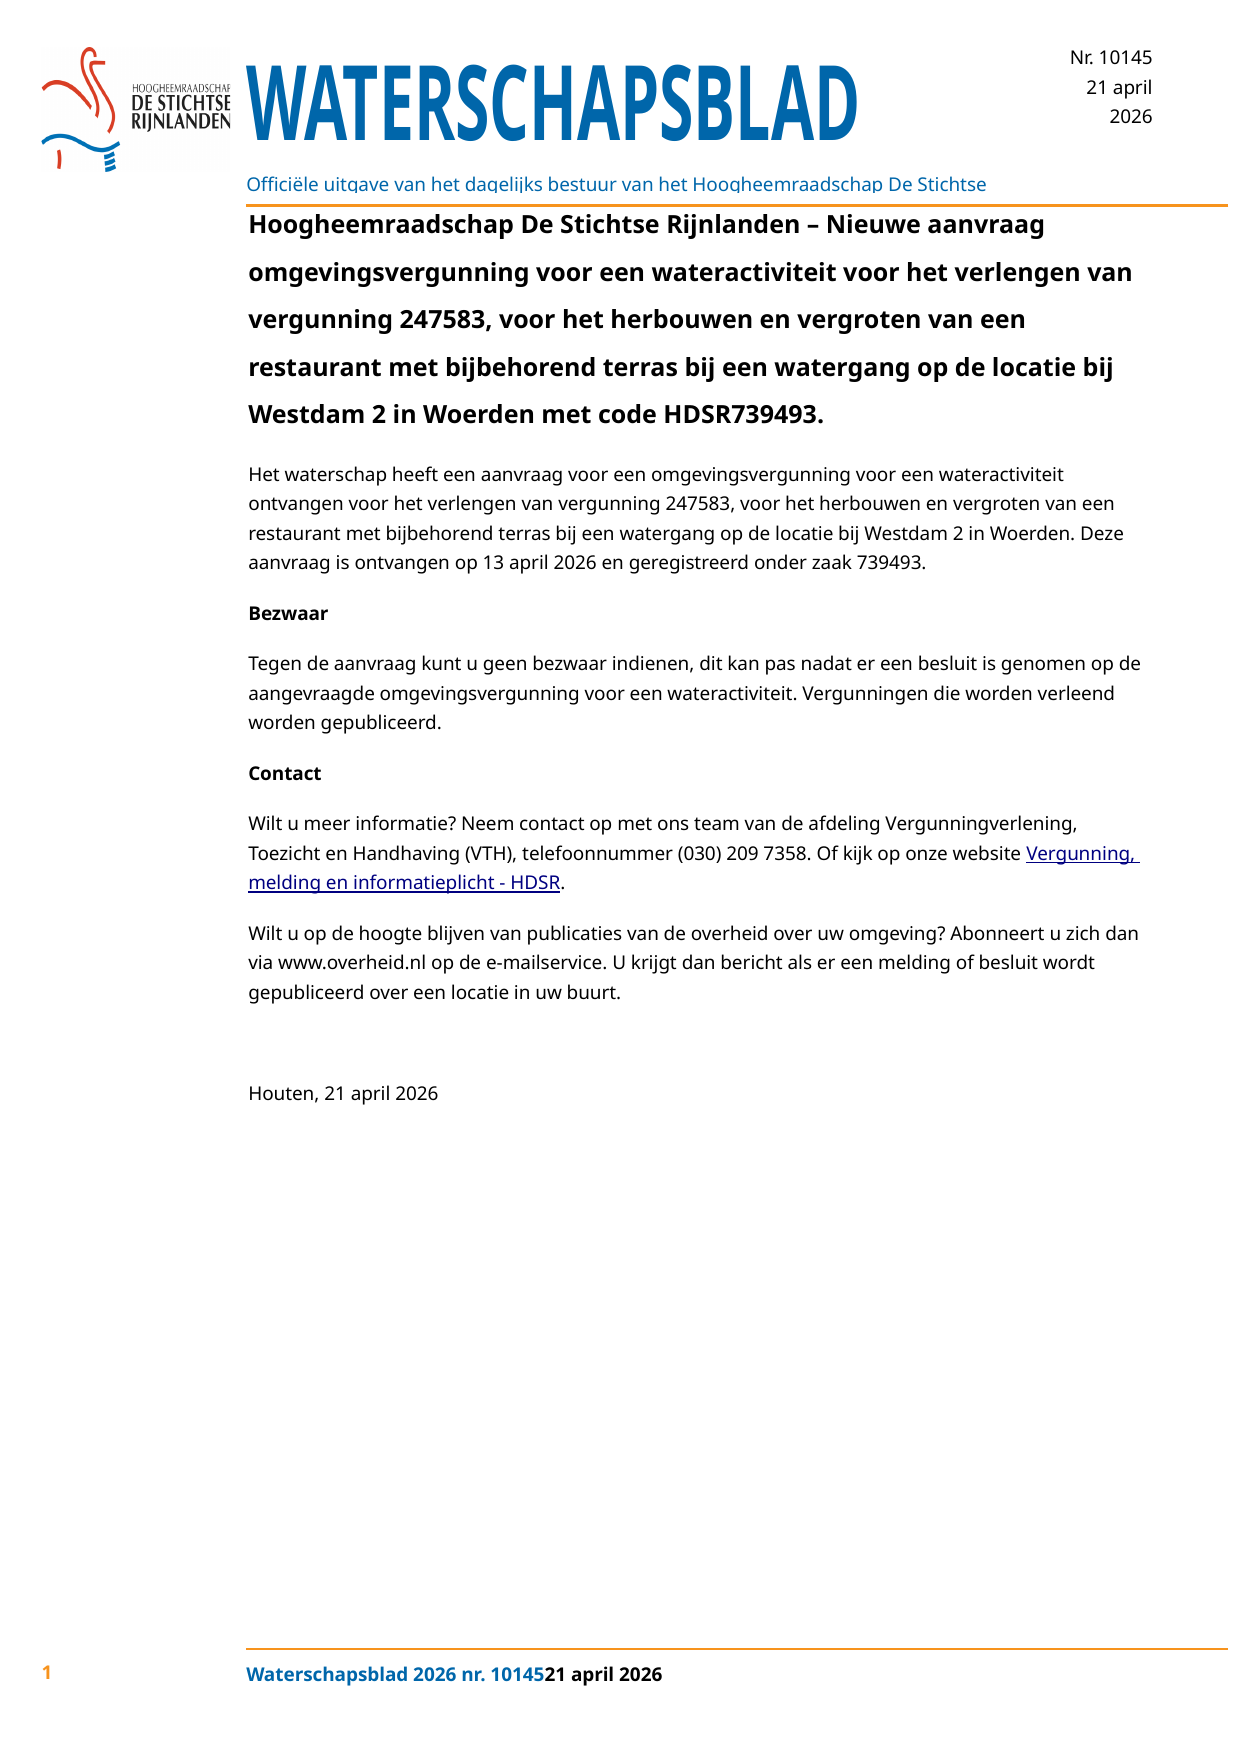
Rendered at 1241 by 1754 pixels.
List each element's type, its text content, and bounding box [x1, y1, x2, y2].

text Houten, 21 april 2026 [248, 1080, 1152, 1106]
text Bezwaar [248, 600, 1152, 626]
text Wilt u op de hoogte blijven van publicaties van de overheid over uw omgeving? Abonneert u zich dan via www.overheid.nl op de e-mailservice. U krijgt dan bericht als er een melding of besluit wordt gepubliceerd over een locatie in uw buurt. [248, 920, 1152, 1005]
text Wilt u meer informatie? Neem contact op met ons team van de afdeling Vergunningverlening, Toezicht en Handhaving (VTH), telefoonnummer (030) 209 7358. Of kijk op onze website Vergunning, melding en informatieplicht - HDSR. [248, 810, 1152, 895]
text Het waterschap heeft een aanvraag voor een omgevingsvergunning voor een wateractiviteit ontvangen voor het verlengen van vergunning 247583, voor het herbouwen en vergroten van een restaurant met bijbehorend terras bij een watergang op de locatie bij Westdam 2 in Woerden. Deze aanvraag is ontvangen op 13 april 2026 en geregistreerd onder zaak 739493. [248, 461, 1152, 575]
picture [41, 47, 231, 172]
text Contact [248, 760, 1152, 786]
text Hoogheemraadschap De Stichtse Rijnlanden – Nieuwe aanvraag omgevingsvergunning voor een wateractiviteit voor het verlengen van vergunning 247583, voor het herbouwen en vergroten van een restaurant met bijbehorend terras bij een watergang op de locatie bij Westdam 2 in Woerden met code HDSR739493. [248, 207, 1152, 431]
text Tegen de aanvraag kunt u geen bezwaar indienen, dit kan pas nadat er een besluit is genomen op de aangevraagde omgevingsvergunning voor een wateractiviteit. Vergunningen die worden verleend worden gepubliceerd. [248, 650, 1152, 735]
